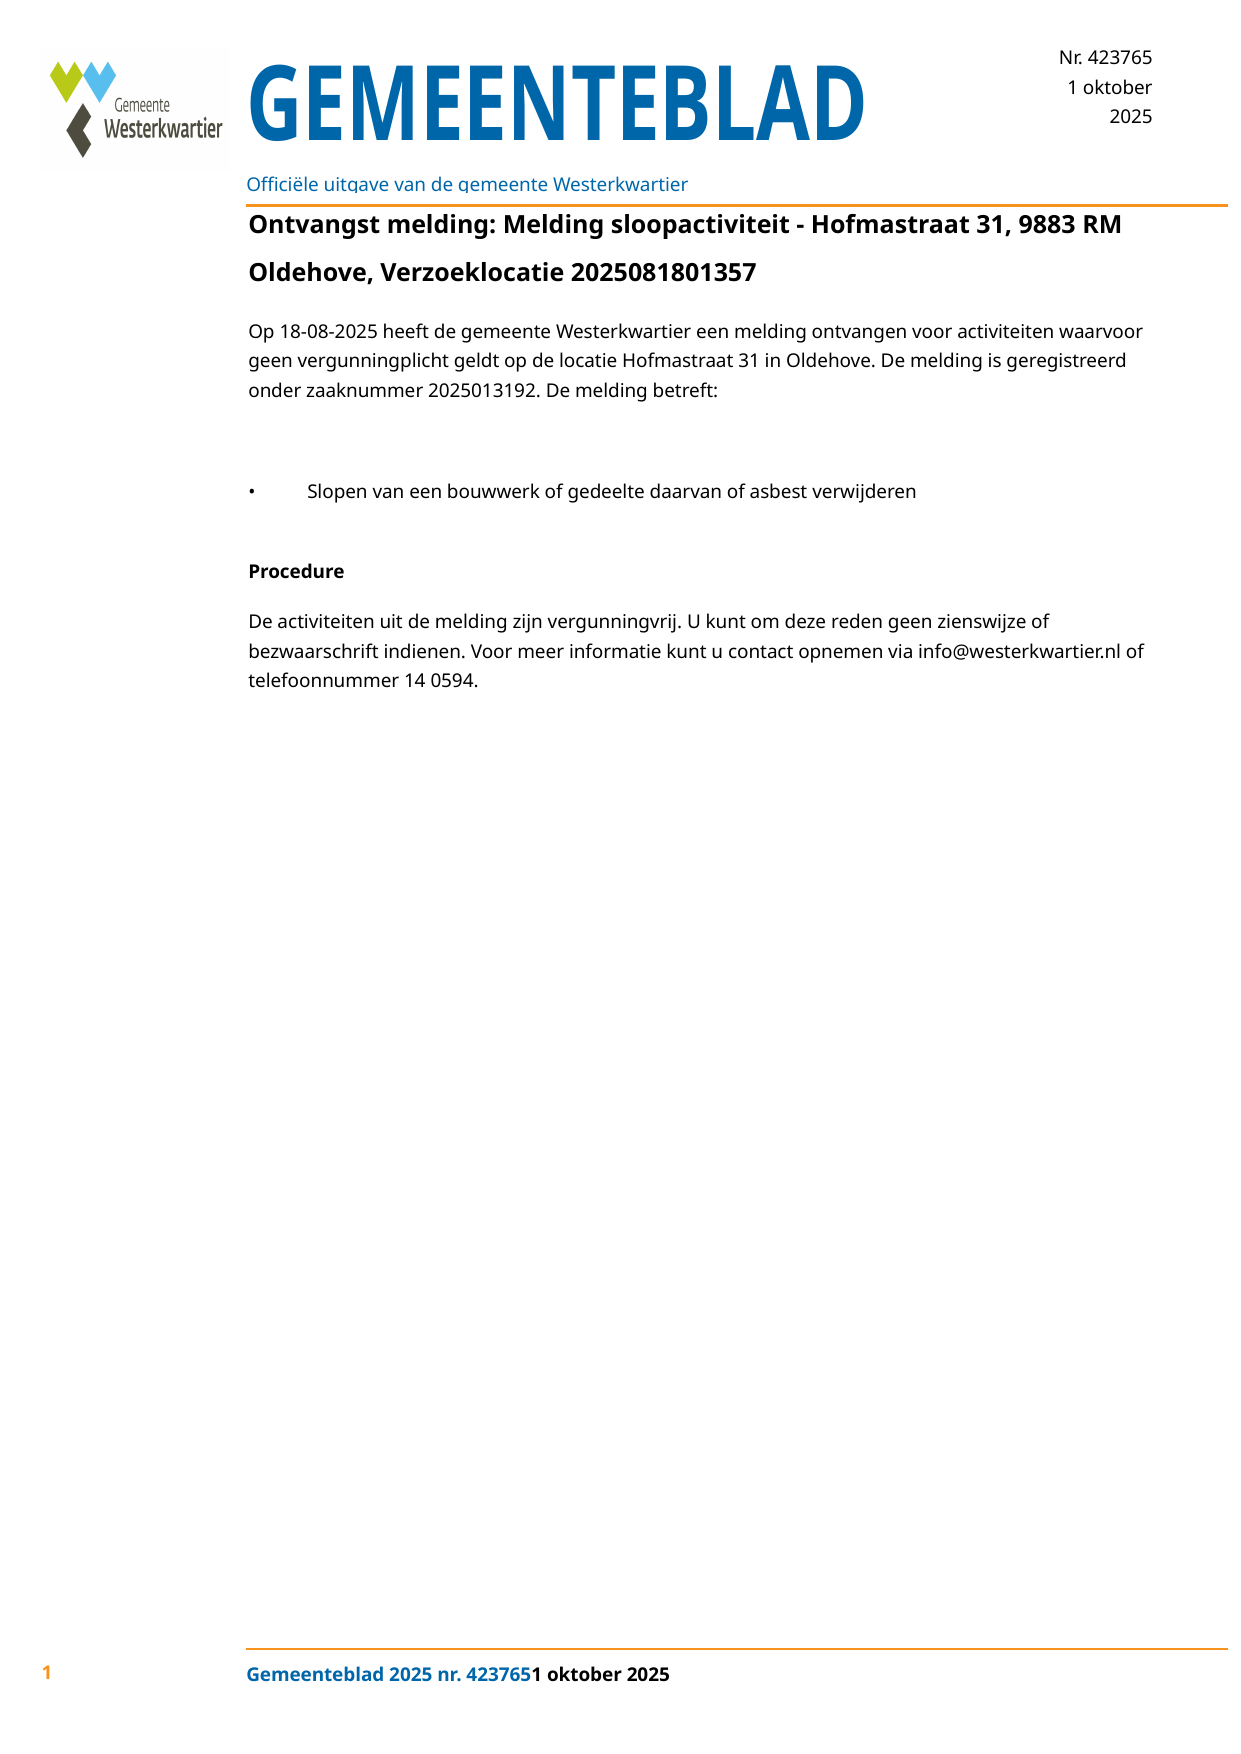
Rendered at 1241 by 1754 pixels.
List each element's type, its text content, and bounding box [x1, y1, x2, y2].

text Procedure [248, 558, 1152, 584]
list Slopen van een bouwwerk of gedeelte daarvan of asbest verwijderen [248, 478, 1152, 504]
picture [41, 47, 231, 172]
text De activiteiten uit de melding zijn vergunningvrij. U kunt om deze reden geen zienswijze of bezwaarschrift indienen. Voor meer informatie kunt u contact opnemen via info@westerkwartier.nl of telefoonnummer 14 0594. [248, 608, 1152, 693]
text Op 18-08-2025 heeft de gemeente Westerkwartier een melding ontvangen voor activiteiten waarvoor geen vergunningplicht geldt op de locatie Hofmastraat 31 in Oldehove. De melding is geregistreerd onder zaaknummer 2025013192. De melding betreft: [248, 318, 1152, 403]
text Ontvangst melding: Melding sloopactiviteit - Hofmastraat 31, 9883 RM Oldehove, Verzoeklocatie 2025081801357 [248, 207, 1152, 288]
